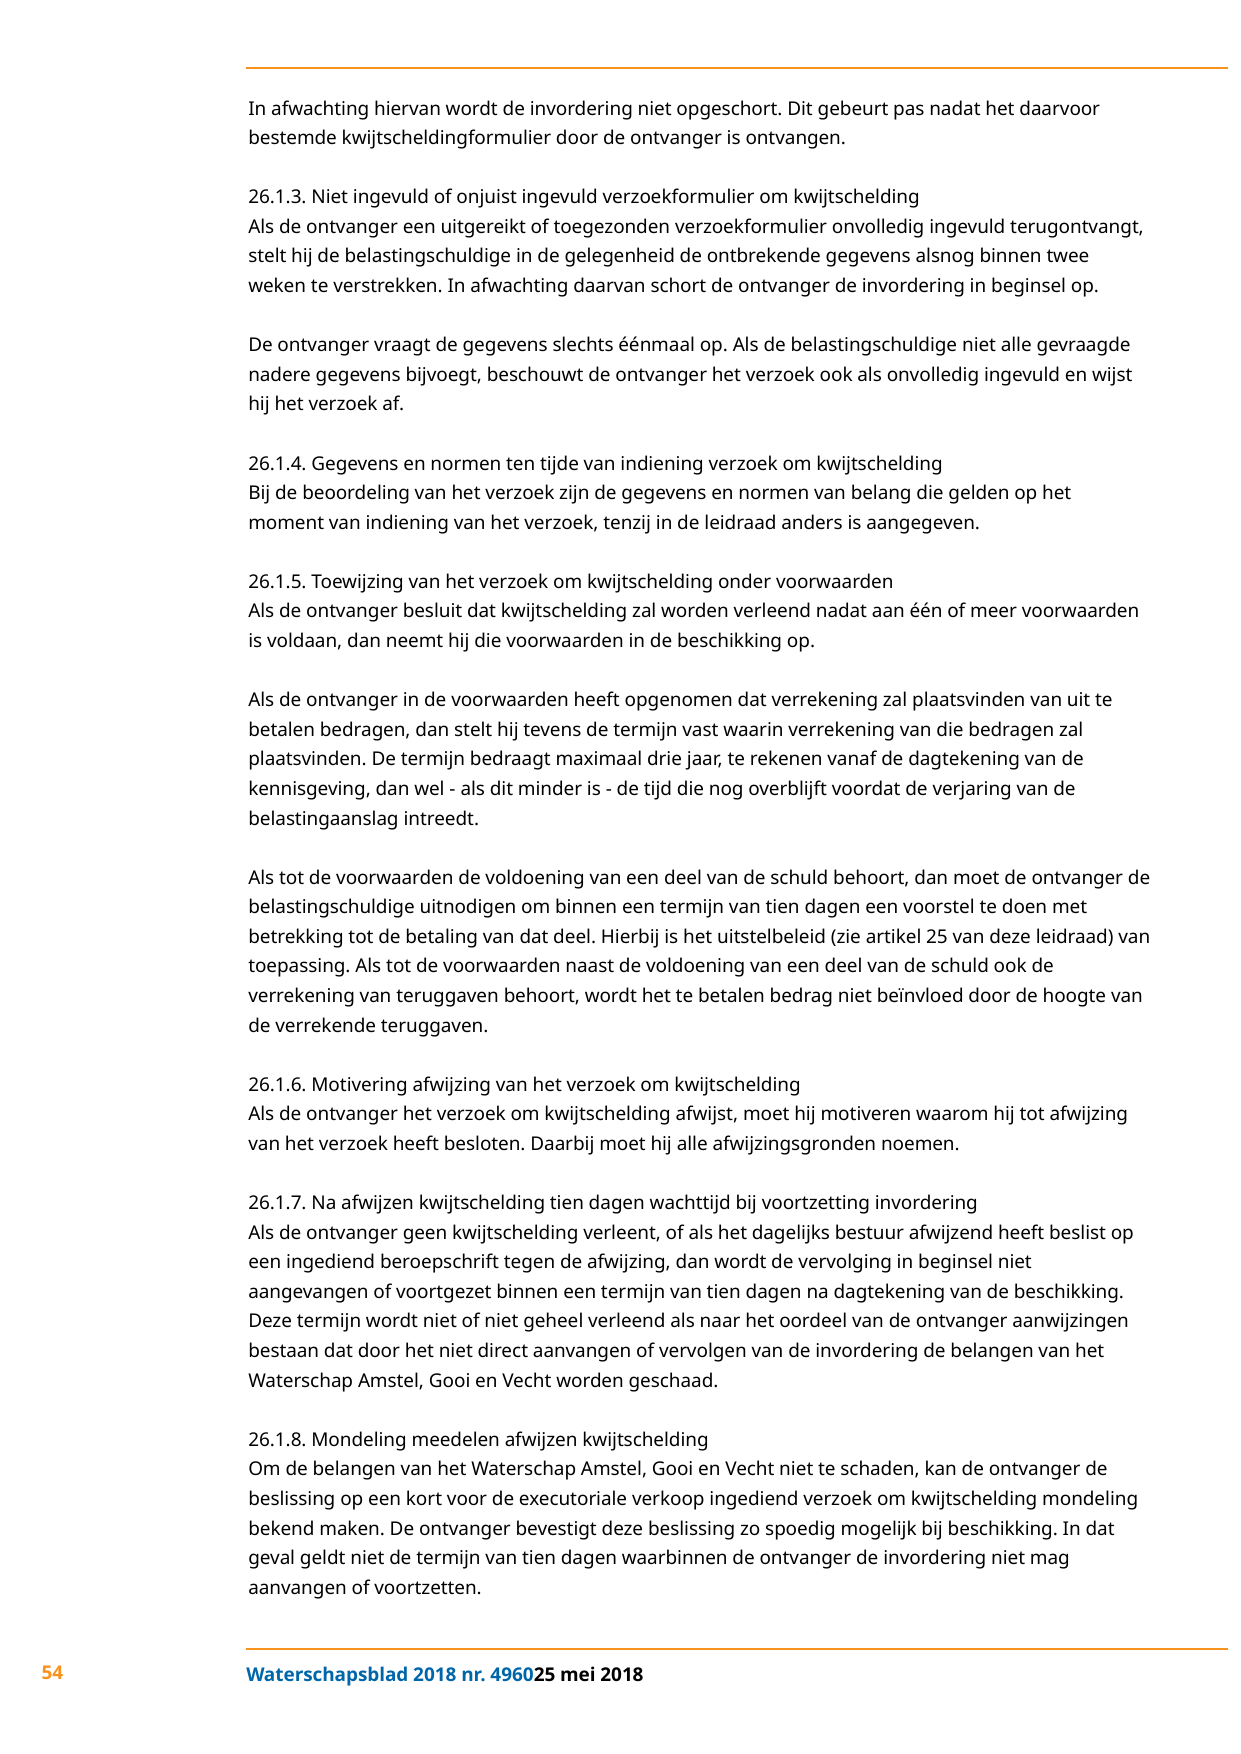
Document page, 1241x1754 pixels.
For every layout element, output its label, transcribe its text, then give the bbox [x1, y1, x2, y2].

text De ontvanger vraagt de gegevens slechts éénmaal op. Als de belastingschuldige niet alle gevraagde nadere gegevens bijvoegt, beschouwt de ontvanger het verzoek ook als onvolledig ingevuld en wijst hij het verzoek af. [248, 331, 1152, 416]
picture [41, 47, 231, 172]
text 26.1.4. Gegevens en normen ten tijde van indiening verzoek om kwijtschelding [248, 450, 1152, 476]
text 26.1.7. Na afwijzen kwijtschelding tien dagen wachttijd bij voortzetting invordering [248, 1189, 1152, 1215]
text 26.1.8. Mondeling meedelen afwijzen kwijtschelding [248, 1426, 1152, 1452]
text Als de ontvanger besluit dat kwijtschelding zal worden verleend nadat aan één of meer voorwaarden is voldaan, dan neemt hij die voorwaarden in de beschikking op. [248, 598, 1152, 653]
text 26.1.3. Niet ingevuld of onjuist ingevuld verzoekformulier om kwijtschelding [248, 183, 1152, 209]
text Als de ontvanger een uitgereikt of toegezonden verzoekformulier onvolledig ingevuld terugontvangt, stelt hij de belastingschuldige in de gelegenheid de ontbrekende gegevens alsnog binnen twee weken te verstrekken. In afwachting daarvan schort de ontvanger de invordering in beginsel op. [248, 213, 1152, 298]
text Als de ontvanger het verzoek om kwijtschelding afwijst, moet hij motiveren waarom hij tot afwijzing van het verzoek heeft besloten. Daarbij moet hij alle afwijzingsgronden noemen. [248, 1101, 1152, 1156]
text Bij de beoordeling van het verzoek zijn de gegevens en normen van belang die gelden op het moment van indiening van het verzoek, tenzij in de leidraad anders is aangegeven. [248, 479, 1152, 535]
text In afwachting hiervan wordt de invordering niet opgeschort. Dit gebeurt pas nadat het daarvoor bestemde kwijtscheldingformulier door de ontvanger is ontvangen. [248, 95, 1152, 150]
text Als de ontvanger in de voorwaarden heeft opgenomen dat verrekening zal plaatsvinden van uit te betalen bedragen, dan stelt hij tevens de termijn vast waarin verrekening van die bedragen zal plaatsvinden. De termijn bedraagt maximaal drie jaar, te rekenen vanaf de dagtekening van de kennisgeving, dan wel - als dit minder is - de tijd die nog overblijft voordat de verjaring van de belastingaanslag intreedt. [248, 686, 1152, 831]
text Als de ontvanger geen kwijtschelding verleent, of als het dagelijks bestuur afwijzend heeft beslist op een ingediend beroepschrift tegen de afwijzing, dan wordt de vervolging in beginsel niet aangevangen of voortgezet binnen een termijn van tien dagen na dagtekening van de beschikking. Deze termijn wordt niet of niet geheel verleend als naar het oordeel van de ontvanger aanwijzingen bestaan dat door het niet direct aanvangen of vervolgen van de invordering de belangen van het Waterschap Amstel, Gooi en Vecht worden geschaad. [248, 1219, 1152, 1393]
text Als tot de voorwaarden de voldoening van een deel van de schuld behoort, dan moet de ontvanger de belastingschuldige uitnodigen om binnen een termijn van tien dagen een voorstel te doen met betrekking tot de betaling van dat deel. Hierbij is het uitstelbeleid (zie artikel 25 van deze leidraad) van toepassing. Als tot de voorwaarden naast de voldoening van een deel van de schuld ook de verrekening van teruggaven behoort, wordt het te betalen bedrag niet beïnvloed door de hoogte van de verrekende teruggaven. [248, 864, 1152, 1038]
text Om de belangen van het Waterschap Amstel, Gooi en Vecht niet te schaden, kan de ontvanger de beslissing op een kort voor de executoriale verkoop ingediend verzoek om kwijtschelding mondeling bekend maken. De ontvanger bevestigt deze beslissing zo spoedig mogelijk bij beschikking. In dat geval geldt niet de termijn van tien dagen waarbinnen de ontvanger de invordering niet mag aanvangen of voortzetten. [248, 1456, 1152, 1600]
text 26.1.5. Toewijzing van het verzoek om kwijtschelding onder voorwaarden [248, 568, 1152, 594]
text 26.1.6. Motivering afwijzing van het verzoek om kwijtschelding [248, 1071, 1152, 1097]
